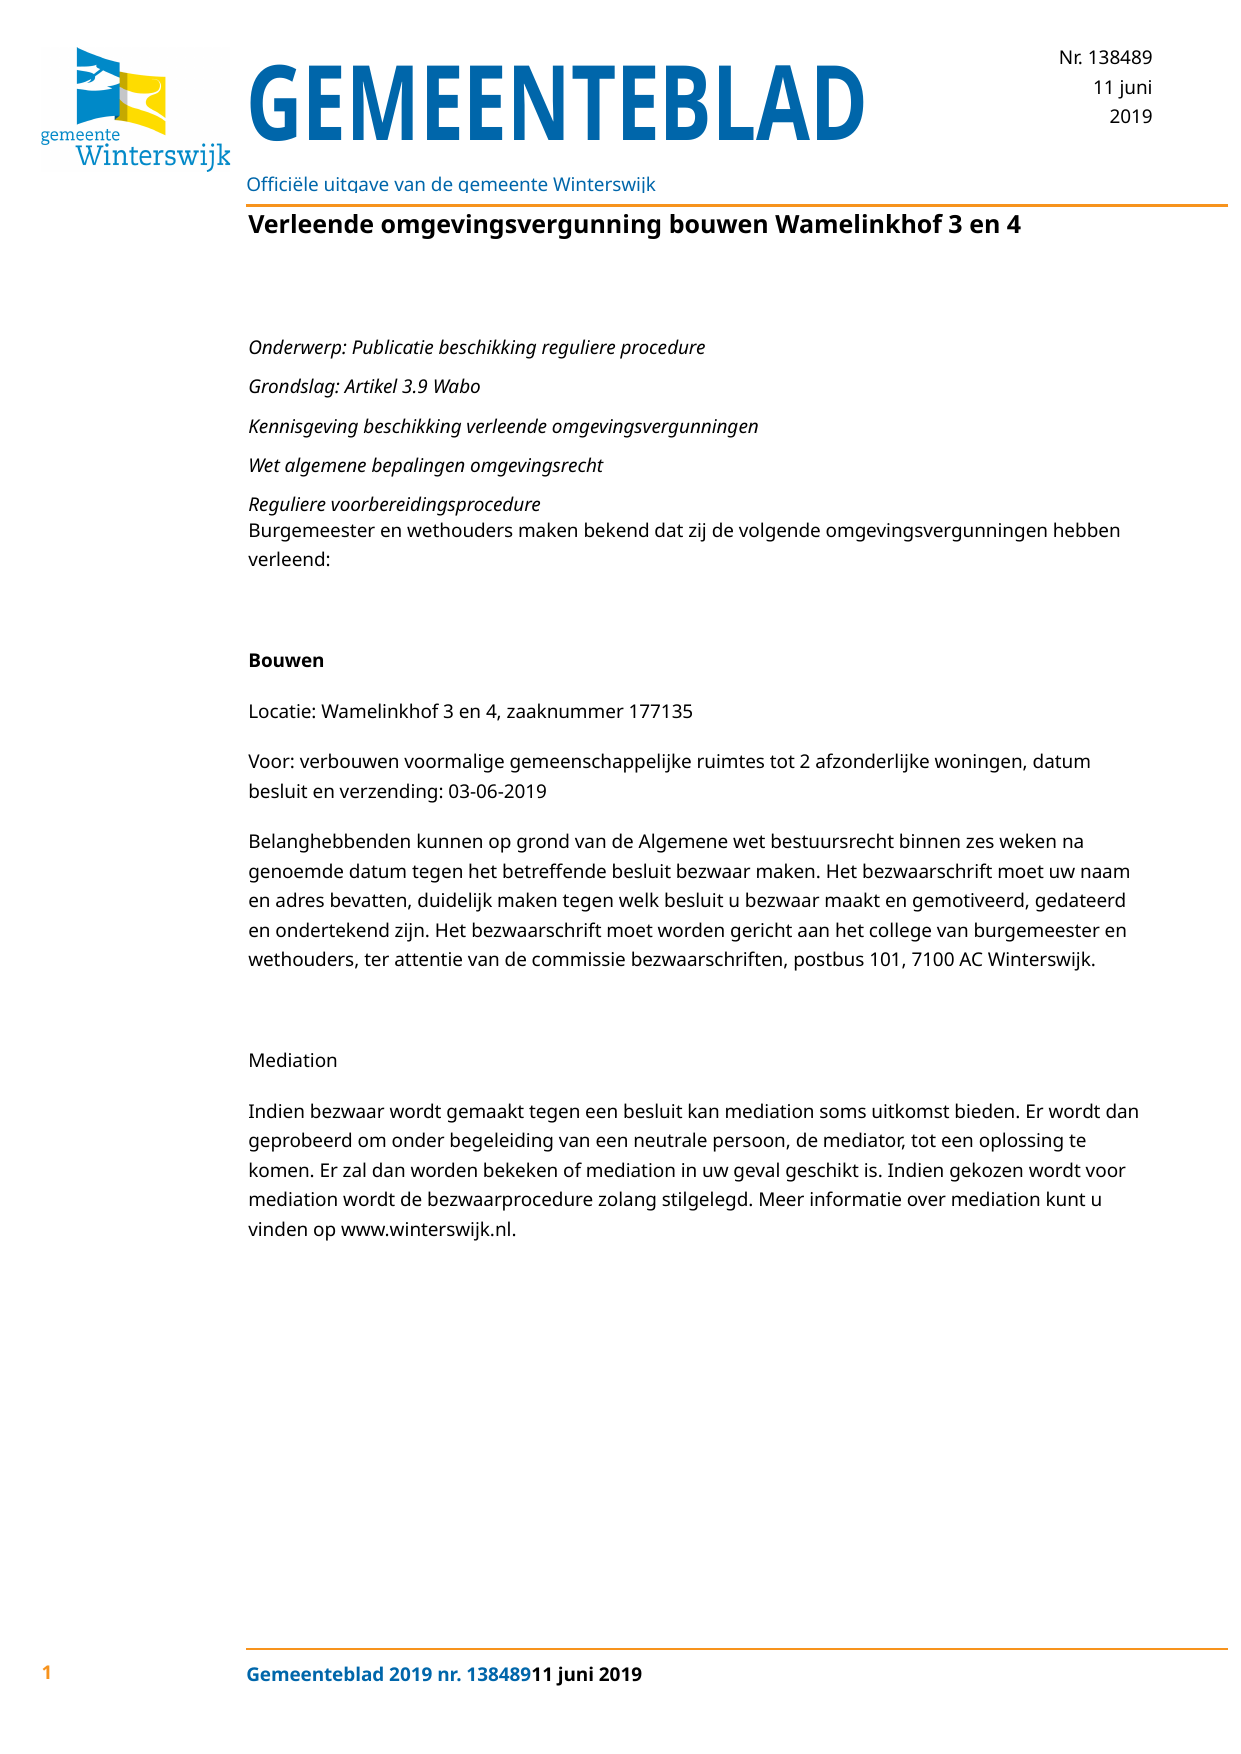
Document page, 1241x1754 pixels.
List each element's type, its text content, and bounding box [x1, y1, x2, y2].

text Burgemeester en wethouders maken bekend dat zij de volgende omgevingsvergunningen hebben verleend: [248, 517, 1152, 572]
text Kennisgeving beschikking verleende omgevingsvergunningen [248, 413, 1152, 438]
text Belanghebbenden kunnen op grond van de Algemene wet bestuursrecht binnen zes weken na genoemde datum tegen het betreffende besluit bezwaar maken. Het bezwaarschrift moet uw naam en adres bevatten, duidelijk maken tegen welk besluit u bezwaar maakt en gemotiveerd, gedateerd en ondertekend zijn. Het bezwaarschrift moet worden gericht aan het college van burgemeester en wethouders, ter attentie van de commissie bezwaarschriften, postbus 101, 7100 AC Winterswijk. [248, 828, 1152, 972]
text Reguliere voorbereidingsprocedure [248, 491, 1152, 517]
text Mediation [248, 1047, 1152, 1073]
text Onderwerp: Publicatie beschikking reguliere procedure [248, 334, 1152, 360]
text Verleende omgevingsvergunning bouwen Wamelinkhof 3 en 4 [248, 207, 1152, 241]
text Indien bezwaar wordt gemaakt tegen een besluit kan mediation soms uitkomst bieden. Er wordt dan geprobeerd om onder begeleiding van een neutrale persoon, de mediator, tot een oplossing te komen. Er zal dan worden bekeken of mediation in uw geval geschikt is. Indien gekozen wordt voor mediation wordt de bezwaarprocedure zolang stilgelegd. Meer informatie over mediation kunt u vinden op www.winterswijk.nl. [248, 1098, 1152, 1242]
picture [41, 47, 231, 172]
text Wet algemene bepalingen omgevingsrecht [248, 452, 1152, 478]
text Voor: verbouwen voormalige gemeenschappelijke ruimtes tot 2 afzonderlijke woningen, datum besluit en verzending: 03-06-2019 [248, 748, 1152, 804]
text Locatie: Wamelinkhof 3 en 4, zaaknummer 177135 [248, 698, 1152, 724]
text Bouwen [248, 647, 1152, 673]
text Grondslag: Artikel 3.9 Wabo [248, 373, 1152, 399]
picture [225, 153, 231, 162]
